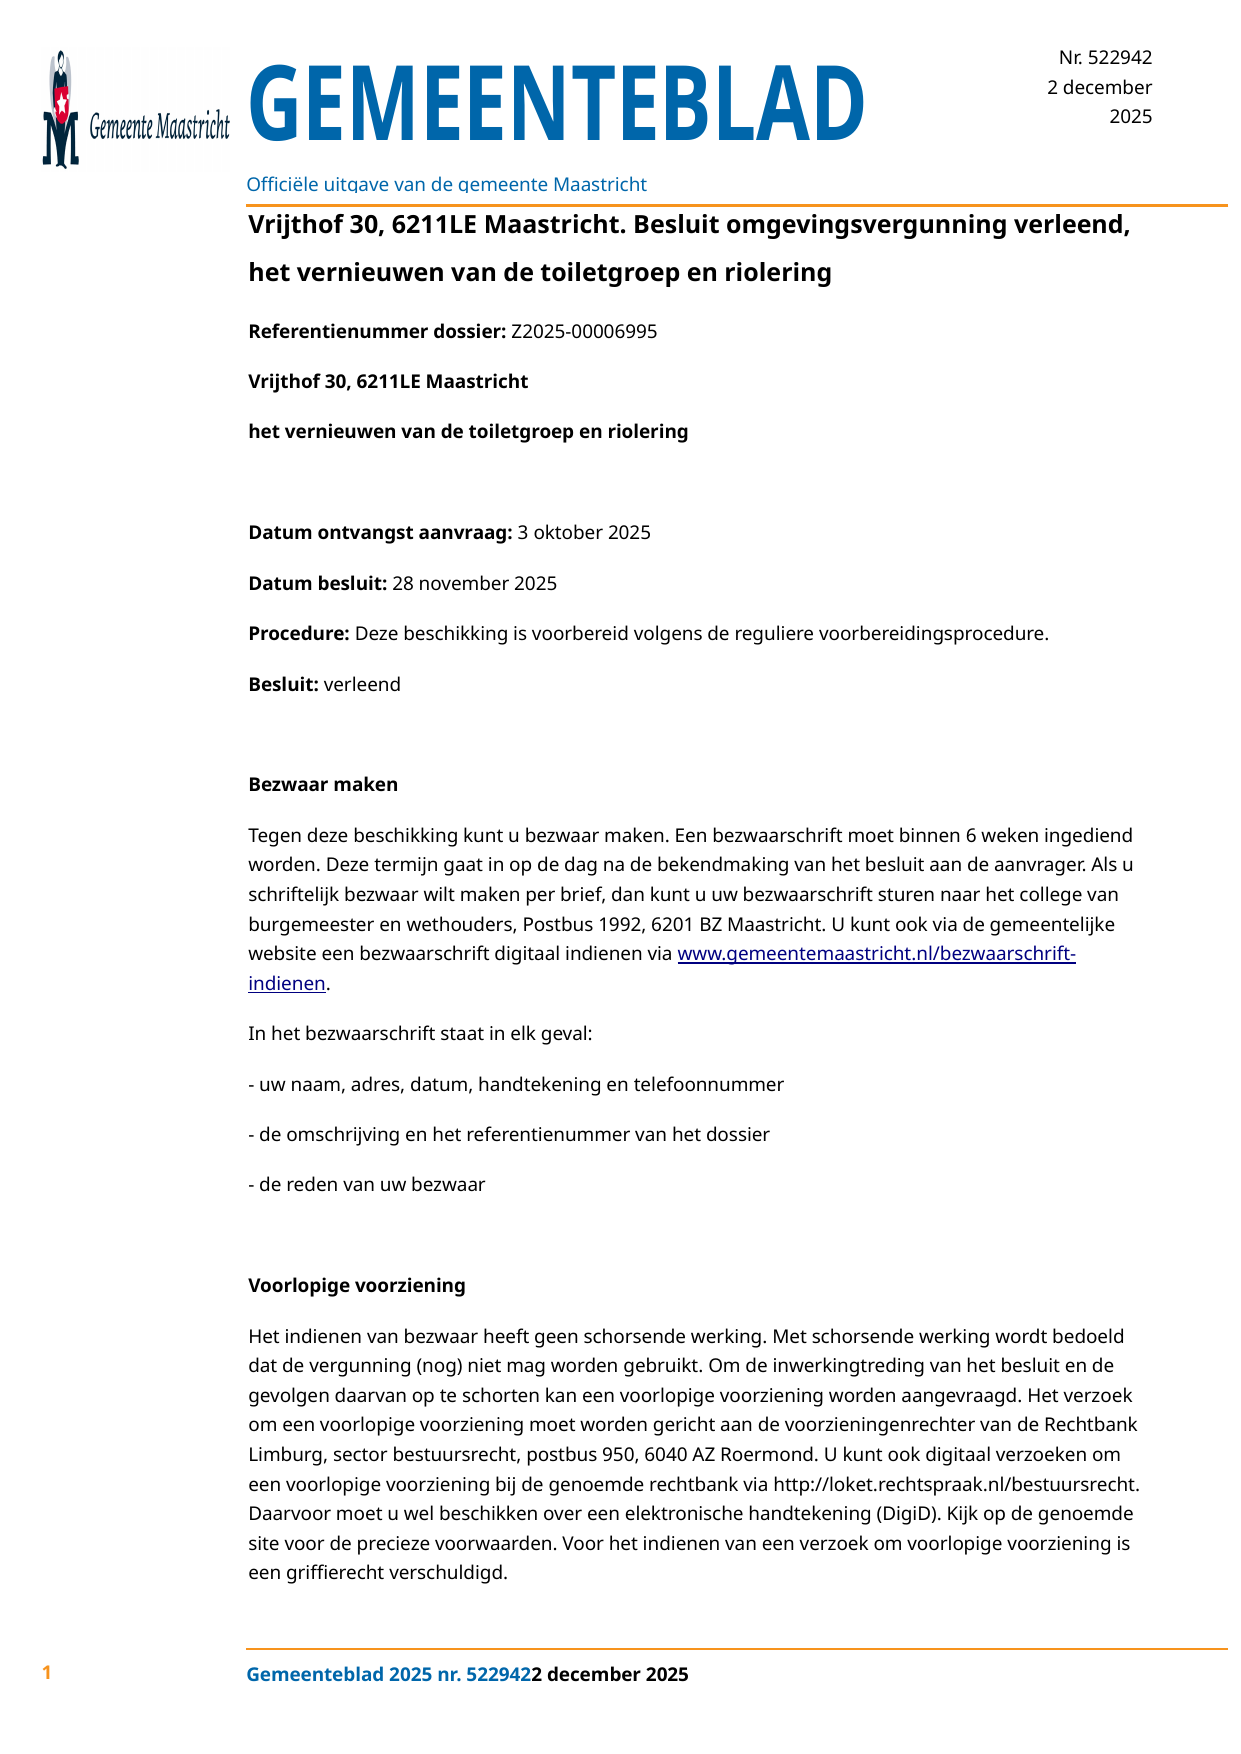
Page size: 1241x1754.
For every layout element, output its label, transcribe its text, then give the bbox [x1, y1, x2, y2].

text Vrijthof 30, 6211LE Maastricht. Besluit omgevingsvergunning verleend, het vernieuwen van de toiletgroep en riolering [248, 207, 1152, 288]
text - de omschrijving en het referentienummer van het dossier [248, 1121, 1152, 1147]
text Vrijthof 30, 6211LE Maastricht [248, 368, 1152, 394]
text Procedure: Deze beschikking is voorbereid volgens de reguliere voorbereidingsprocedure. [248, 620, 1152, 646]
text - de reden van uw bezwaar [248, 1172, 1152, 1197]
text Datum besluit: 28 november 2025 [248, 570, 1152, 596]
text Bezwaar maken [248, 772, 1152, 797]
text Besluit: verleend [248, 671, 1152, 697]
text In het bezwaarschrift staat in elk geval: [248, 1020, 1152, 1046]
text - uw naam, adres, datum, handtekening en telefoonnummer [248, 1071, 1152, 1097]
text Referentienummer dossier: Z2025-00006995 [248, 318, 1152, 344]
text Datum ontvangst aanvraag: 3 oktober 2025 [248, 519, 1152, 545]
text Het indienen van bezwaar heeft geen schorsende werking. Met schorsende werking wordt bedoeld dat de vergunning (nog) niet mag worden gebruikt. Om de inwerkingtreding van het besluit en de gevolgen daarvan op te schorten kan een voorlopige voorziening worden aangevraagd. Het verzoek om een voorlopige voorziening moet worden gericht aan de voorzieningenrechter van de Rechtbank Limburg, sector bestuursrecht, postbus 950, 6040 AZ Roermond. U kunt ook digitaal verzoeken om een voorlopige voorziening bij de genoemde rechtbank via http://loket.rechtspraak.nl/bestuursrecht. Daarvoor moet u wel beschikken over een elektronische handtekening (DigiD). Kijk op de genoemde site voor de precieze voorwaarden. Voor het indienen van een verzoek om voorlopige voorziening is een griffierecht verschuldigd. [248, 1323, 1152, 1585]
picture [41, 47, 231, 172]
text Voorlopige voorziening [248, 1272, 1152, 1298]
text Tegen deze beschikking kunt u bezwaar maken. Een bezwaarschrift moet binnen 6 weken ingediend worden. Deze termijn gaat in op de dag na de bekendmaking van het besluit aan de aanvrager. Als u schriftelijk bezwaar wilt maken per brief, dan kunt u uw bezwaarschrift sturen naar het college van burgemeester en wethouders, Postbus 1992, 6201 BZ Maastricht. U kunt ook via de gemeentelijke website een bezwaarschrift digitaal indienen via www.gemeentemaastricht.nl/bezwaarschrift-indienen. [248, 822, 1152, 996]
text het vernieuwen van de toiletgroep en riolering [248, 419, 1152, 444]
